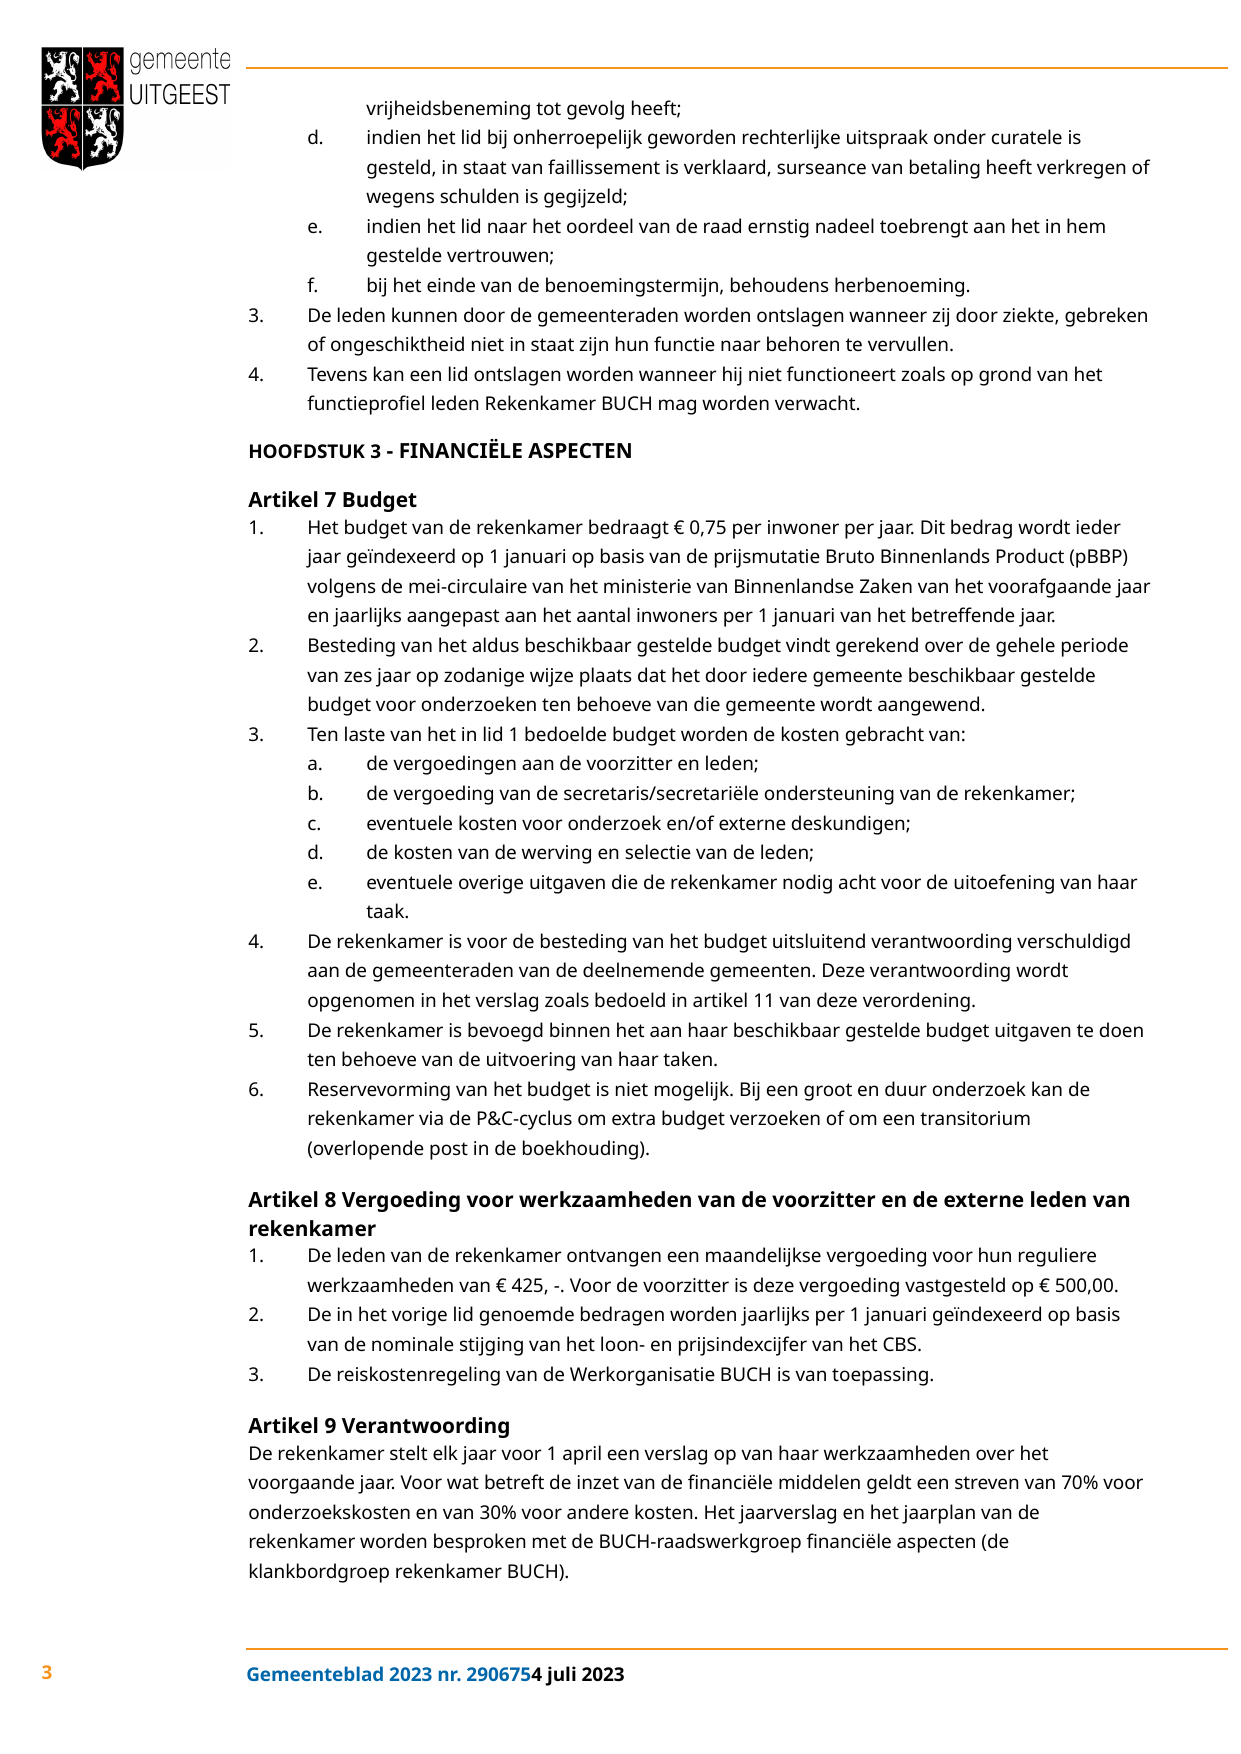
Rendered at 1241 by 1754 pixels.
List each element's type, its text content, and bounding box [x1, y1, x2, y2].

list Tevens kan een lid ontslagen worden wanneer hij niet functioneert zoals op grond van het functieprofiel leden Rekenkamer BUCH mag worden verwacht. [248, 361, 1152, 416]
list de vergoeding van de secretaris/secretariële ondersteuning van de rekenkamer; [307, 780, 1152, 806]
list De in het vorige lid genoemde bedragen worden jaarlijks per 1 januari geïndexeerd op basis van de nominale stijging van het loon- en prijsindexcijfer van het CBS. [248, 1302, 1152, 1357]
list de kosten van de werving en selectie van de leden; [307, 839, 1152, 865]
list indien het lid naar het oordeel van de raad ernstig nadeel toebrengt aan het in hem gestelde vertrouwen; [307, 213, 1152, 268]
list Reservevorming van het budget is niet mogelijk. Bij een groot en duur onderzoek kan de rekenkamer via de P&C-cyclus om extra budget verzoeken of om een transitorium (overlopende post in de boekhouding). [248, 1076, 1152, 1161]
list bij het einde van de benoemingstermijn, behoudens herbenoeming. [307, 272, 1152, 298]
list De leden kunnen door de gemeenteraden worden ontslagen wanneer zij door ziekte, gebreken of ongeschiktheid niet in staat zijn hun functie naar behoren te vervullen. [248, 302, 1152, 357]
list de vergoedingen aan de voorzitter en leden; [307, 751, 1152, 776]
list De rekenkamer is bevoegd binnen het aan haar beschikbaar gestelde budget uitgaven te doen ten behoeve van de uitvoering van haar taken. [248, 1017, 1152, 1072]
text HOOFDSTUK 3 - FINANCIËLE ASPECTEN [248, 436, 1152, 465]
text Artikel 8 Vergoeding voor werkzaamheden van de voorzitter en de externe leden van rekenkamer [248, 1186, 1152, 1242]
text Artikel 7 Budget [248, 486, 1152, 514]
text Artikel 9 Verantwoording [248, 1411, 1152, 1440]
list De leden van de rekenkamer ontvangen een maandelijkse vergoeding voor hun reguliere werkzaamheden van € 425, -. Voor de voorzitter is deze vergoeding vastgesteld op € 500,00. [248, 1242, 1152, 1298]
list indien het lid bij onherroepelijk geworden rechterlijke uitspraak onder curatele is gesteld, in staat van faillissement is verklaard, surseance van betaling heeft verkregen of wegens schulden is gegijzeld; [307, 124, 1152, 209]
list De rekenkamer is voor de besteding van het budget uitsluitend verantwoording verschuldigd aan de gemeenteraden van de deelnemende gemeenten. Deze verantwoording wordt opgenomen in het verslag zoals bedoeld in artikel 11 van deze verordening. [248, 928, 1152, 1013]
text De rekenkamer stelt elk jaar voor 1 april een verslag op van haar werkzaamheden over het voorgaande jaar. Voor wat betreft de inzet van de financiële middelen geldt een streven van 70% voor onderzoekskosten en van 30% voor andere kosten. Het jaarverslag en het jaarplan van de rekenkamer worden besproken met de BUCH-raadswerkgroep financiële aspecten (de klankbordgroep rekenkamer BUCH). [248, 1440, 1152, 1584]
list vrijheidsbeneming tot gevolg heeft; [307, 95, 1152, 121]
list Besteding van het aldus beschikbaar gestelde budget vindt gerekend over de gehele periode van zes jaar op zodanige wijze plaats dat het door iedere gemeente beschikbaar gestelde budget voor onderzoeken ten behoeve van die gemeente wordt aangewend. [248, 632, 1152, 717]
list eventuele kosten voor onderzoek en/of externe deskundigen; [307, 810, 1152, 836]
list Ten laste van het in lid 1 bedoelde budget worden de kosten gebracht van: [248, 721, 1152, 747]
picture [41, 47, 231, 172]
list De reiskostenregeling van de Werkorganisatie BUCH is van toepassing. [248, 1361, 1152, 1387]
list Het budget van de rekenkamer bedraagt € 0,75 per inwoner per jaar. Dit bedrag wordt ieder jaar geïndexeerd op 1 januari op basis van de prijsmutatie Bruto Binnenlands Product (pBBP) volgens de mei-circulaire van het ministerie van Binnenlandse Zaken van het voorafgaande jaar en jaarlijks aangepast aan het aantal inwoners per 1 januari van het betreffende jaar. [248, 514, 1152, 628]
list eventuele overige uitgaven die de rekenkamer nodig acht voor de uitoefening van haar taak. [307, 869, 1152, 924]
